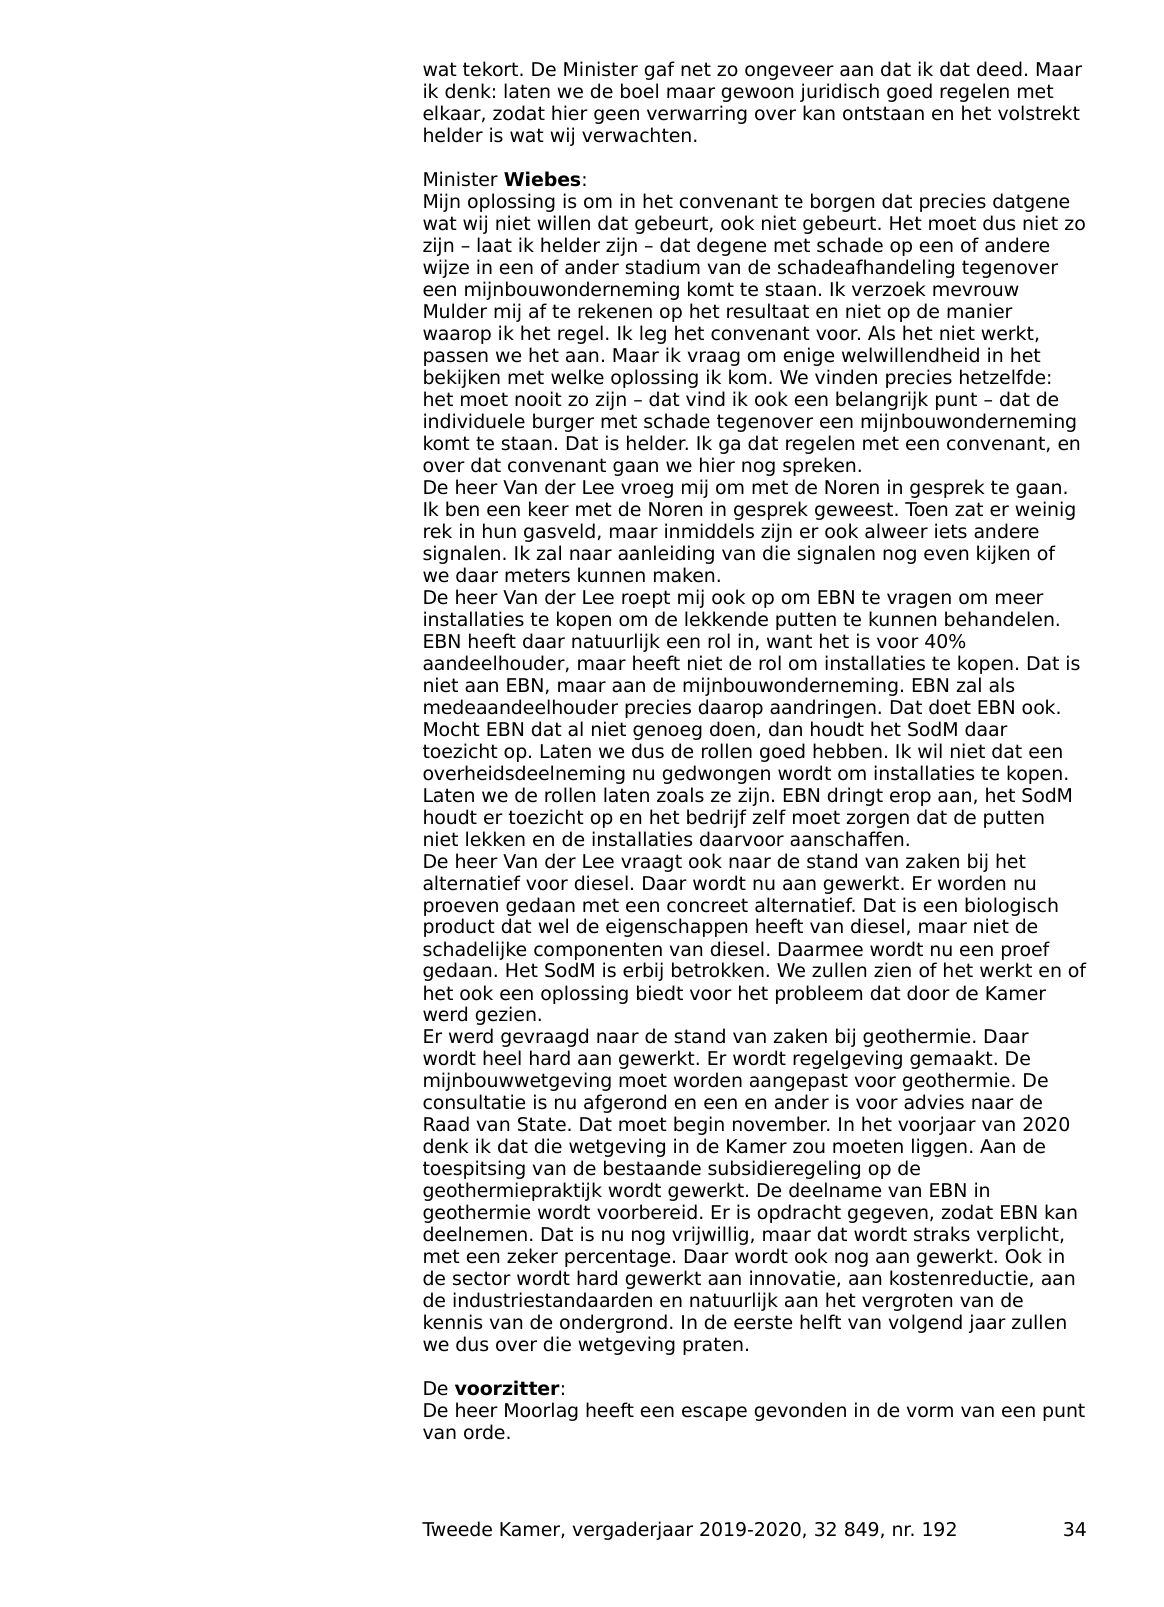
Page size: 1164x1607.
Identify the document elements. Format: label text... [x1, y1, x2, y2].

text De heer Van der Lee vroeg mij om met de Noren in gesprek te gaan. Ik ben een keer met de Noren in gesprek geweest. Toen zat er weinig rek in hun gasveld, maar inmiddels zijn er ook alweer iets andere signalen. Ik zal naar aanleiding van die signalen nog even kijken of we daar meters kunnen maken. [422, 477, 1087, 587]
text Mijn oplossing is om in het convenant te borgen dat precies datgene wat wij niet willen dat gebeurt, ook niet gebeurt. Het moet dus niet zo zijn – laat ik helder zijn – dat degene met schade op een of andere wijze in een of ander stadium van de schadeafhandeling tegenover een mijnbouwonderneming komt te staan. Ik verzoek mevrouw Mulder mij af te rekenen op het resultaat en niet op de manier waarop ik het regel. Ik leg het convenant voor. Als het niet werkt, passen we het aan. Maar ik vraag om enige welwillendheid in het bekijken met welke oplossing ik kom. We vinden precies hetzelfde: het moet nooit zo zijn – dat vind ik ook een belangrijk punt – dat de individuele burger met schade tegenover een mijnbouwonderneming komt te staan. Dat is helder. Ik ga dat regelen met een convenant, en over dat convenant gaan we hier nog spreken. [422, 191, 1087, 477]
text Minister Wiebes: [422, 169, 1087, 191]
text De heer Van der Lee roept mij ook op om EBN te vragen om meer installaties te kopen om de lekkende putten te kunnen behandelen. EBN heeft daar natuurlijk een rol in, want het is voor 40% aandeelhouder, maar heeft niet de rol om installaties te kopen. Dat is niet aan EBN, maar aan de mijnbouwonderneming. EBN zal als medeaandeelhouder precies daarop aandringen. Dat doet EBN ook. Mocht EBN dat al niet genoeg doen, dan houdt het SodM daar toezicht op. Laten we dus de rollen goed hebben. Ik wil niet dat een overheidsdeelneming nu gedwongen wordt om installaties te kopen. Laten we de rollen laten zoals ze zijn. EBN dringt erop aan, het SodM houdt er toezicht op en het bedrijf zelf moet zorgen dat de putten niet lekken en de installaties daarvoor aanschaffen. [422, 587, 1087, 851]
text De voorzitter: [422, 1378, 1087, 1400]
text Er werd gevraagd naar de stand van zaken bij geothermie. Daar wordt heel hard aan gewerkt. Er wordt regelgeving gemaakt. De mijnbouwwetgeving moet worden aangepast voor geothermie. De consultatie is nu afgerond en een en ander is voor advies naar de Raad van State. Dat moet begin november. In het voorjaar van 2020 denk ik dat die wetgeving in de Kamer zou moeten liggen. Aan de toespitsing van de bestaande subsidieregeling op de geothermiepraktijk wordt gewerkt. De deelname van EBN in geothermie wordt voorbereid. Er is opdracht gegeven, zodat EBN kan deelnemen. Dat is nu nog vrijwillig, maar dat wordt straks verplicht, met een zeker percentage. Daar wordt ook nog aan gewerkt. Ook in de sector wordt hard gewerkt aan innovatie, aan kostenreductie, aan de industriestandaarden en natuurlijk aan het vergroten van de kennis van de ondergrond. In de eerste helft van volgend jaar zullen we dus over die wetgeving praten. [422, 1026, 1087, 1356]
text De heer Van der Lee vraagt ook naar de stand van zaken bij het alternatief voor diesel. Daar wordt nu aan gewerkt. Er worden nu proeven gedaan met een concreet alternatief. Dat is een biologisch product dat wel de eigenschappen heeft van diesel, maar niet de schadelijke componenten van diesel. Daarmee wordt nu een proef gedaan. Het SodM is erbij betrokken. We zullen zien of het werkt en of het ook een oplossing biedt voor het probleem dat door de Kamer werd gezien. [422, 851, 1087, 1026]
text wat tekort. De Minister gaf net zo ongeveer aan dat ik dat deed. Maar ik denk: laten we de boel maar gewoon juridisch goed regelen met elkaar, zodat hier geen verwarring over kan ontstaan en het volstrekt helder is wat wij verwachten. [422, 59, 1087, 147]
text De heer Moorlag heeft een escape gevonden in de vorm van een punt van orde. [422, 1400, 1087, 1444]
